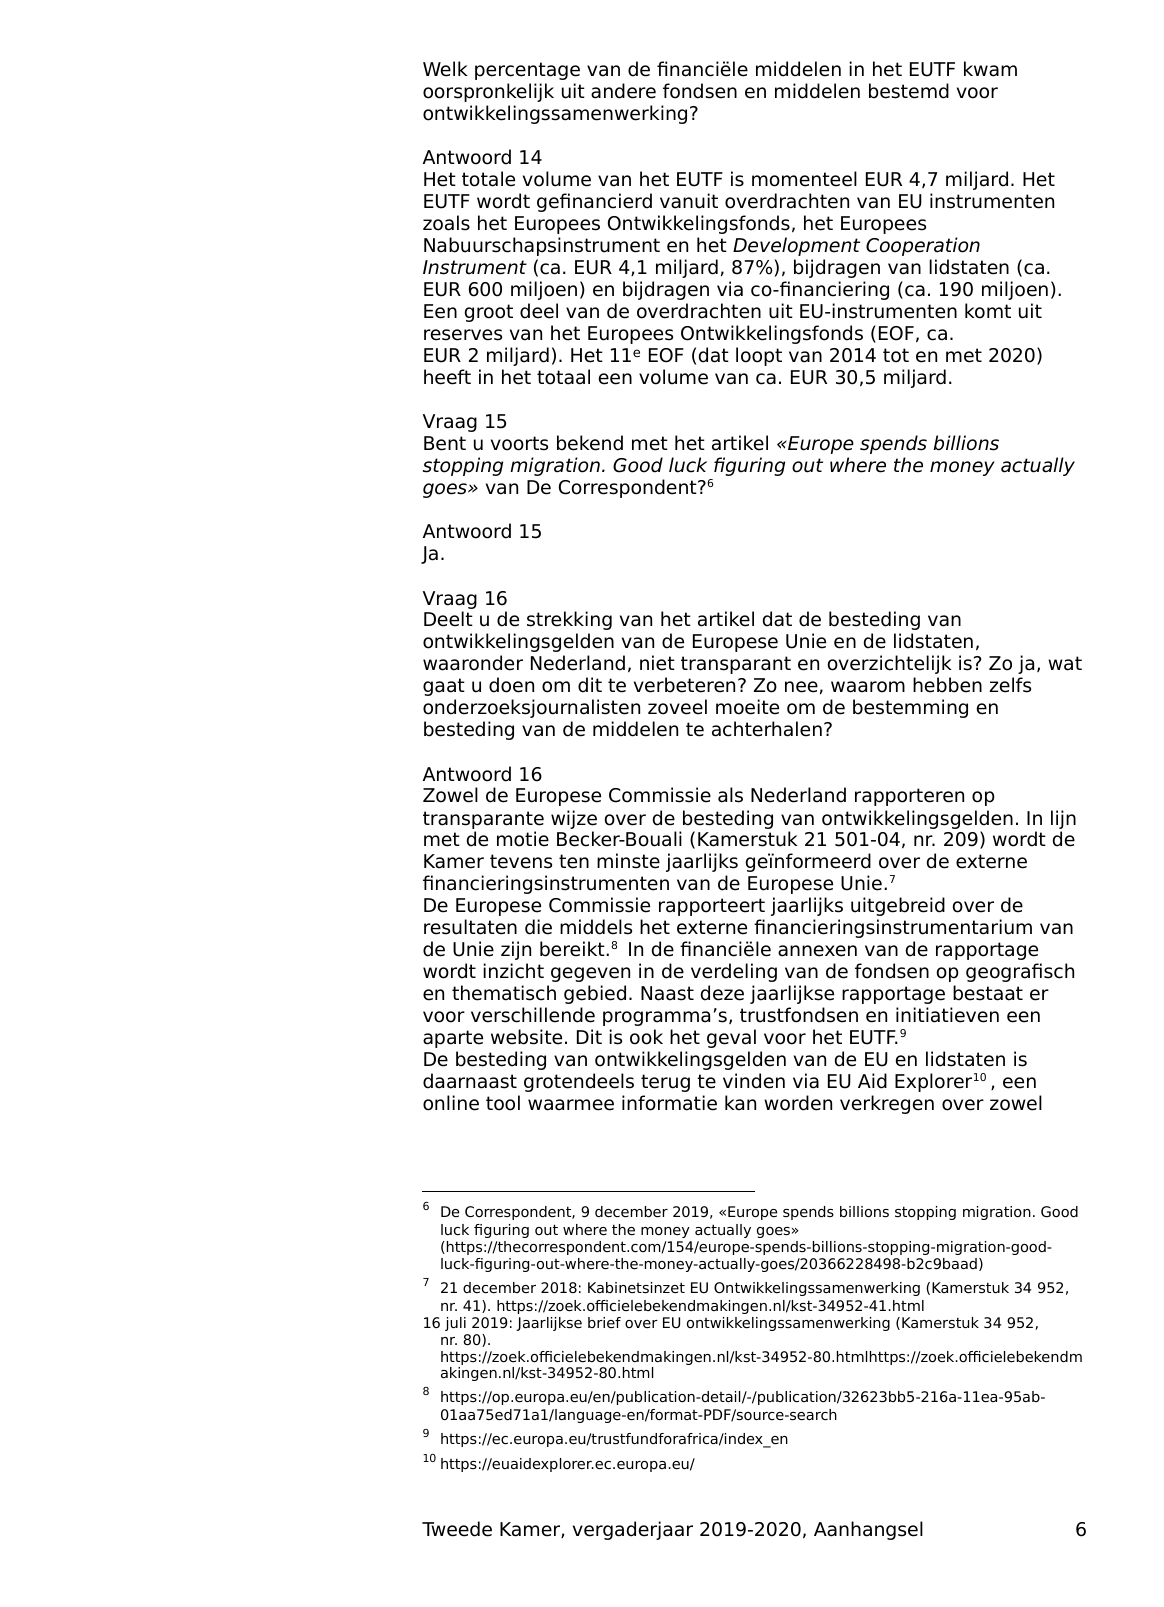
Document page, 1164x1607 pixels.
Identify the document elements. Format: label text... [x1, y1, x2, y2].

text Welk percentage van de financiële middelen in het EUTF kwam oorspronkelijk uit andere fondsen en middelen bestemd voor ontwikkelingssamenwerking? [422, 59, 1087, 125]
text https://op.europa.eu/en/publication-detail/-/publication/32623bb5-216a-11ea-95ab-01aa75ed71a1/language-en/format-PDF/source-search [422, 1385, 1087, 1424]
text Antwoord 15 [422, 521, 1087, 543]
text De Correspondent, 9 december 2019, «Europe spends billions stopping migration. Good luck figuring out where the money actually goes» (https://thecorrespondent.com/154/europe-spends-billions-stopping-migration-good-luck-figuring-out-where-the-money-actually-goes/20366228498-b2c9baad) [422, 1200, 1087, 1273]
text Zowel de Europese Commissie als Nederland rapporteren op transparante wijze over de besteding van ontwikkelingsgelden. In lijn met de motie Becker-Bouali (Kamerstuk 21 501-04, nr. 209) wordt de Kamer tevens ten minste jaarlijks geïnformeerd over de externe financieringsinstrumenten van de Europese Unie. [422, 785, 1087, 895]
text Bent u voorts bekend met het artikel «Europe spends billions stopping migration. Good luck figuring out where the money actually goes» van De Correspondent? [422, 433, 1087, 499]
text Ja. [422, 543, 1087, 565]
text De Europese Commissie rapporteert jaarlijks uitgebreid over de resultaten die middels het externe financieringsinstrumentarium van de Unie zijn bereikt. In de financiële annexen van de rapportage wordt inzicht gegeven in de verdeling van de fondsen op geografisch en thematisch gebied. Naast deze jaarlijkse rapportage bestaat er voor verschillende programma’s, trustfondsen en initiatieven een aparte website. Dit is ook het geval voor het EUTF. [422, 895, 1087, 1049]
text Antwoord 16 [422, 763, 1087, 785]
text 21 december 2018: Kabinetsinzet EU Ontwikkelingssamenwerking (Kamerstuk 34 952, nr. 41). https://zoek.officielebekendmakingen.nl/kst-34952-41.html [422, 1276, 1087, 1315]
text https://euaidexplorer.ec.europa.eu/ [422, 1452, 1087, 1474]
text https://ec.europa.eu/trustfundforafrica/index_en [422, 1427, 1087, 1449]
text 16 juli 2019: Jaarlijkse brief over EU ontwikkelingssamenwerking (Kamerstuk 34 952, nr. 80). https://zoek.officielebekendmakingen.nl/kst-34952-80.htmlhttps://zoek.officielebekendmakingen.nl/kst-34952-80.html [422, 1315, 1087, 1382]
text Vraag 16 [422, 587, 1087, 609]
text Deelt u de strekking van het artikel dat de besteding van ontwikkelingsgelden van de Europese Unie en de lidstaten, waaronder Nederland, niet transparant en overzichtelijk is? Zo ja, wat gaat u doen om dit te verbeteren? Zo nee, waarom hebben zelfs onderzoeksjournalisten zoveel moeite om de bestemming en besteding van de middelen te achterhalen? [422, 609, 1087, 741]
text Antwoord 14 [422, 147, 1087, 169]
text Het totale volume van het EUTF is momenteel EUR 4,7 miljard. Het EUTF wordt gefinancierd vanuit overdrachten van EU instrumenten zoals het Europees Ontwikkelingsfonds, het Europees Nabuurschapsinstrument en het Development Cooperation Instrument (ca. EUR 4,1 miljard, 87%), bijdragen van lidstaten (ca. EUR 600 miljoen) en bijdragen via co-financiering (ca. 190 miljoen). Een groot deel van de overdrachten uit EU-instrumenten komt uit reserves van het Europees Ontwikkelingsfonds (EOF, ca. EUR 2 miljard). Het 11e EOF (dat loopt van 2014 tot en met 2020) heeft in het totaal een volume van ca. EUR 30,5 miljard. [422, 169, 1087, 389]
text Vraag 15 [422, 411, 1087, 433]
text De besteding van ontwikkelingsgelden van de EU en lidstaten is daarnaast grotendeels terug te vinden via EU Aid Explorer, een online tool waarmee informatie kan worden verkregen over zowel [422, 1049, 1087, 1115]
